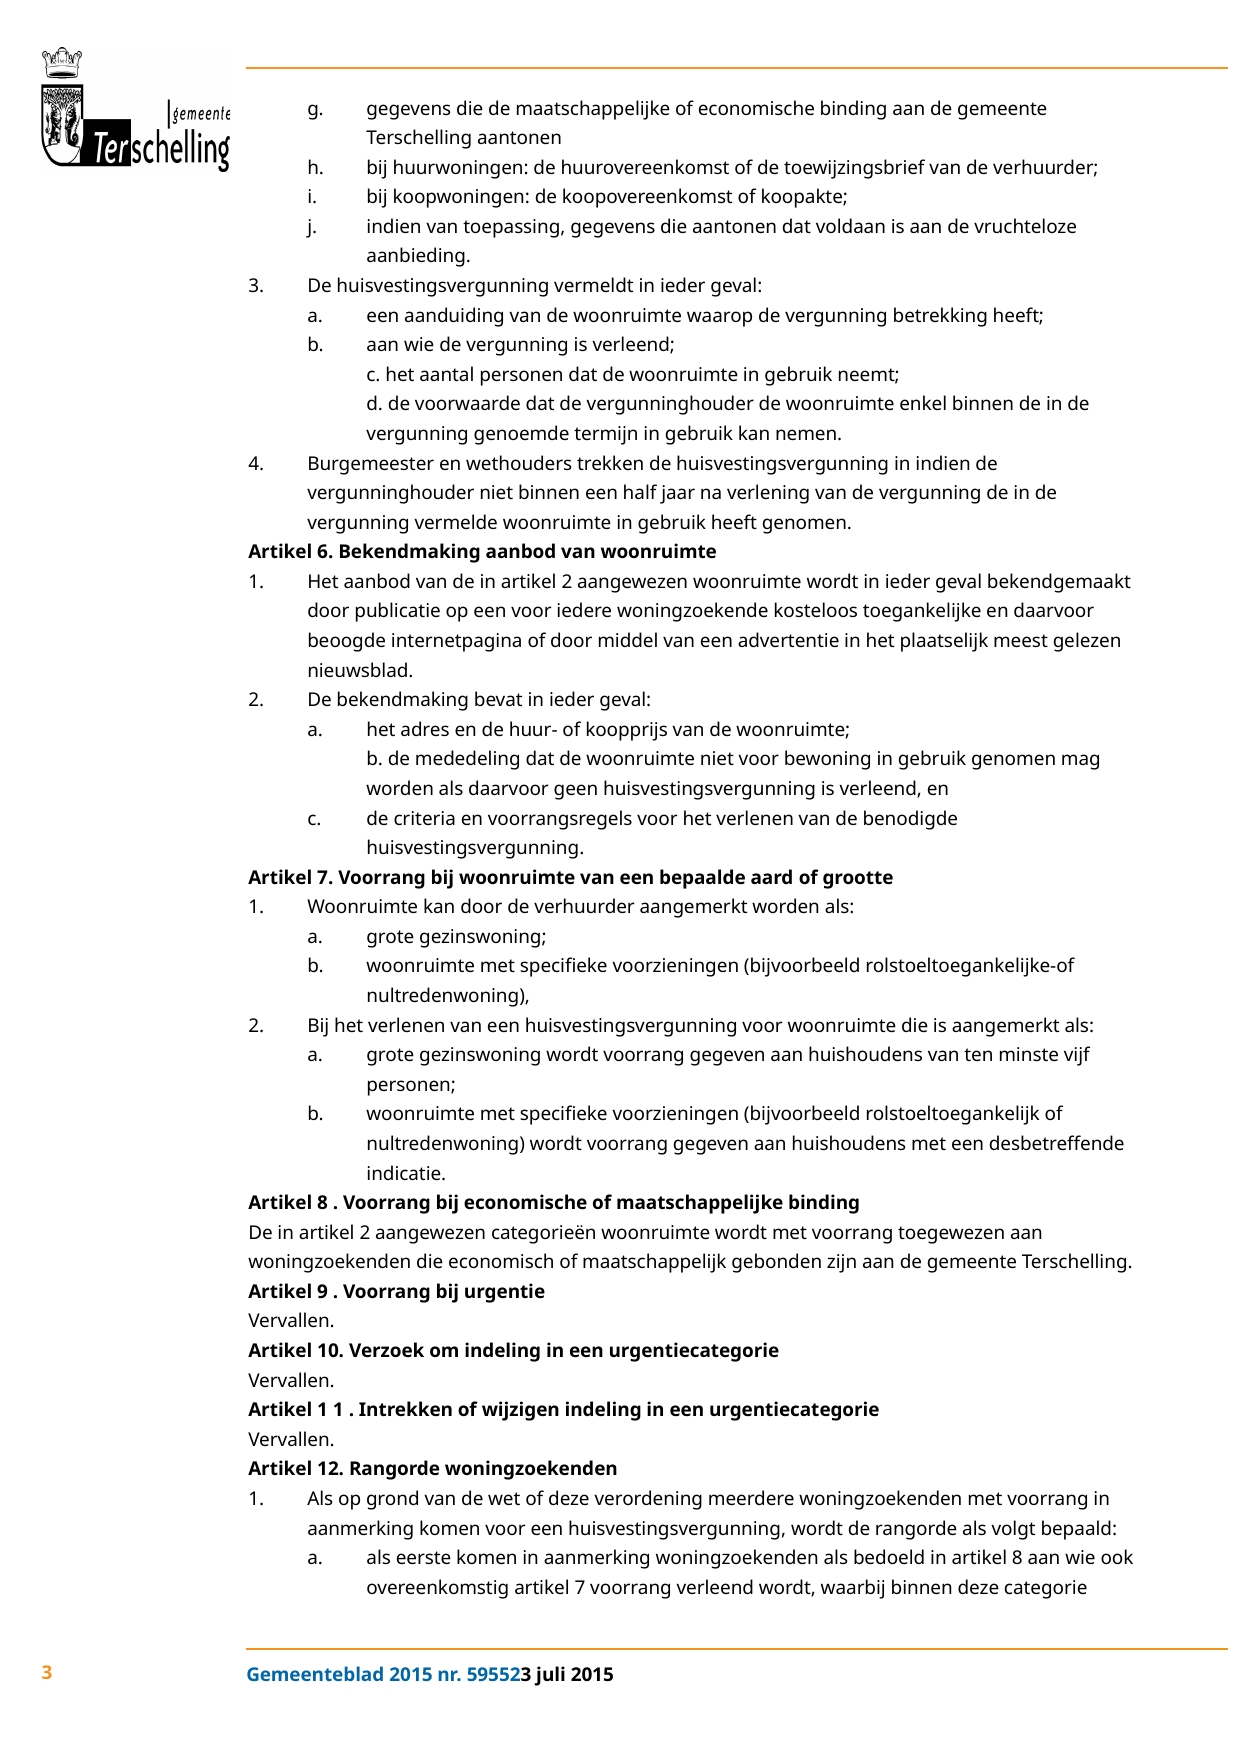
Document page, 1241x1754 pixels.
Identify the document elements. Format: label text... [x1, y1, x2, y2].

list c. het aantal personen dat de woonruimte in gebruik neemt; [307, 361, 1152, 387]
list d. de voorwaarde dat de vergunninghouder de woonruimte enkel binnen de in de vergunning genoemde termijn in gebruik kan nemen. [307, 391, 1152, 446]
list Als op grond van de wet of deze verordening meerdere woningzoekenden met voorrang in aanmerking komen voor een huisvestingsvergunning, wordt de rangorde als volgt bepaald: [248, 1485, 1152, 1541]
list Het aanbod van de in artikel 2 aangewezen woonruimte wordt in ieder geval bekendgemaakt door publicatie op een voor iedere woningzoekende kosteloos toegankelijke en daarvoor beoogde internetpagina of door middel van een advertentie in het plaatselijk meest gelezen nieuwsblad. [248, 568, 1152, 683]
list grote gezinswoning; [307, 923, 1152, 949]
list grote gezinswoning wordt voorrang gegeven aan huishoudens van ten minste vijf personen; [307, 1041, 1152, 1097]
text Artikel 10. Verzoek om indeling in een urgentiecategorie [248, 1337, 1152, 1363]
list bij koopwoningen: de koopovereenkomst of koopakte; [307, 183, 1152, 209]
text Artikel 7. Voorrang bij woonruimte van een bepaalde aard of grootte [248, 864, 1152, 890]
text Artikel 1 1 . Intrekken of wijzigen indeling in een urgentiecategorie [248, 1396, 1152, 1422]
list de criteria en voorrangsregels voor het verlenen van de benodigde huisvestingsvergunning. [307, 805, 1152, 860]
list De bekendmaking bevat in ieder geval: [248, 686, 1152, 712]
text Artikel 6. Bekendmaking aanbod van woonruimte [248, 538, 1152, 564]
list Woonruimte kan door de verhuurder aangemerkt worden als: [248, 893, 1152, 919]
list b. de mededeling dat de woonruimte niet voor bewoning in gebruik genomen mag worden als daarvoor geen huisvestingsvergunning is verleend, en [307, 746, 1152, 801]
list woonruimte met specifieke voorzieningen (bijvoorbeeld rolstoeltoegankelijk of nultredenwoning) wordt voorrang gegeven aan huishoudens met een desbetreffende indicatie. [307, 1101, 1152, 1186]
list Bij het verlenen van een huisvestingsvergunning voor woonruimte die is aangemerkt als: [248, 1012, 1152, 1038]
list indien van toepassing, gegevens die aantonen dat voldaan is aan de vruchteloze aanbieding. [307, 213, 1152, 268]
text Vervallen. [248, 1426, 1152, 1452]
text De in artikel 2 aangewezen categorieën woonruimte wordt met voorrang toegewezen aan woningzoekenden die economisch of maatschappelijk gebonden zijn aan de gemeente Terschelling. [248, 1219, 1152, 1274]
list als eerste komen in aanmerking woningzoekenden als bedoeld in artikel 8 aan wie ook overeenkomstig artikel 7 voorrang verleend wordt, waarbij binnen deze categorie [307, 1544, 1152, 1600]
list het adres en de huur- of koopprijs van de woonruimte; [307, 716, 1152, 742]
list een aanduiding van de woonruimte waarop de vergunning betrekking heeft; [307, 302, 1152, 328]
list aan wie de vergunning is verleend; [307, 331, 1152, 357]
text Vervallen. [248, 1308, 1152, 1333]
text Vervallen. [248, 1367, 1152, 1393]
list Burgemeester en wethouders trekken de huisvestingsvergunning in indien de vergunninghouder niet binnen een half jaar na verlening van de vergunning de in de vergunning vermelde woonruimte in gebruik heeft genomen. [248, 450, 1152, 535]
list De huisvestingsvergunning vermeldt in ieder geval: [248, 272, 1152, 298]
list bij huurwoningen: de huurovereenkomst of de toewijzingsbrief van de verhuurder; [307, 154, 1152, 180]
picture [41, 47, 231, 172]
list gegevens die de maatschappelijke of economische binding aan de gemeente Terschelling aantonen [307, 95, 1152, 150]
list woonruimte met specifieke voorzieningen (bijvoorbeeld rolstoeltoegankelijke-of nultredenwoning), [307, 953, 1152, 1008]
text Artikel 9 . Voorrang bij urgentie [248, 1278, 1152, 1304]
text Artikel 12. Rangorde woningzoekenden [248, 1456, 1152, 1481]
text Artikel 8 . Voorrang bij economische of maatschappelijke binding [248, 1189, 1152, 1215]
